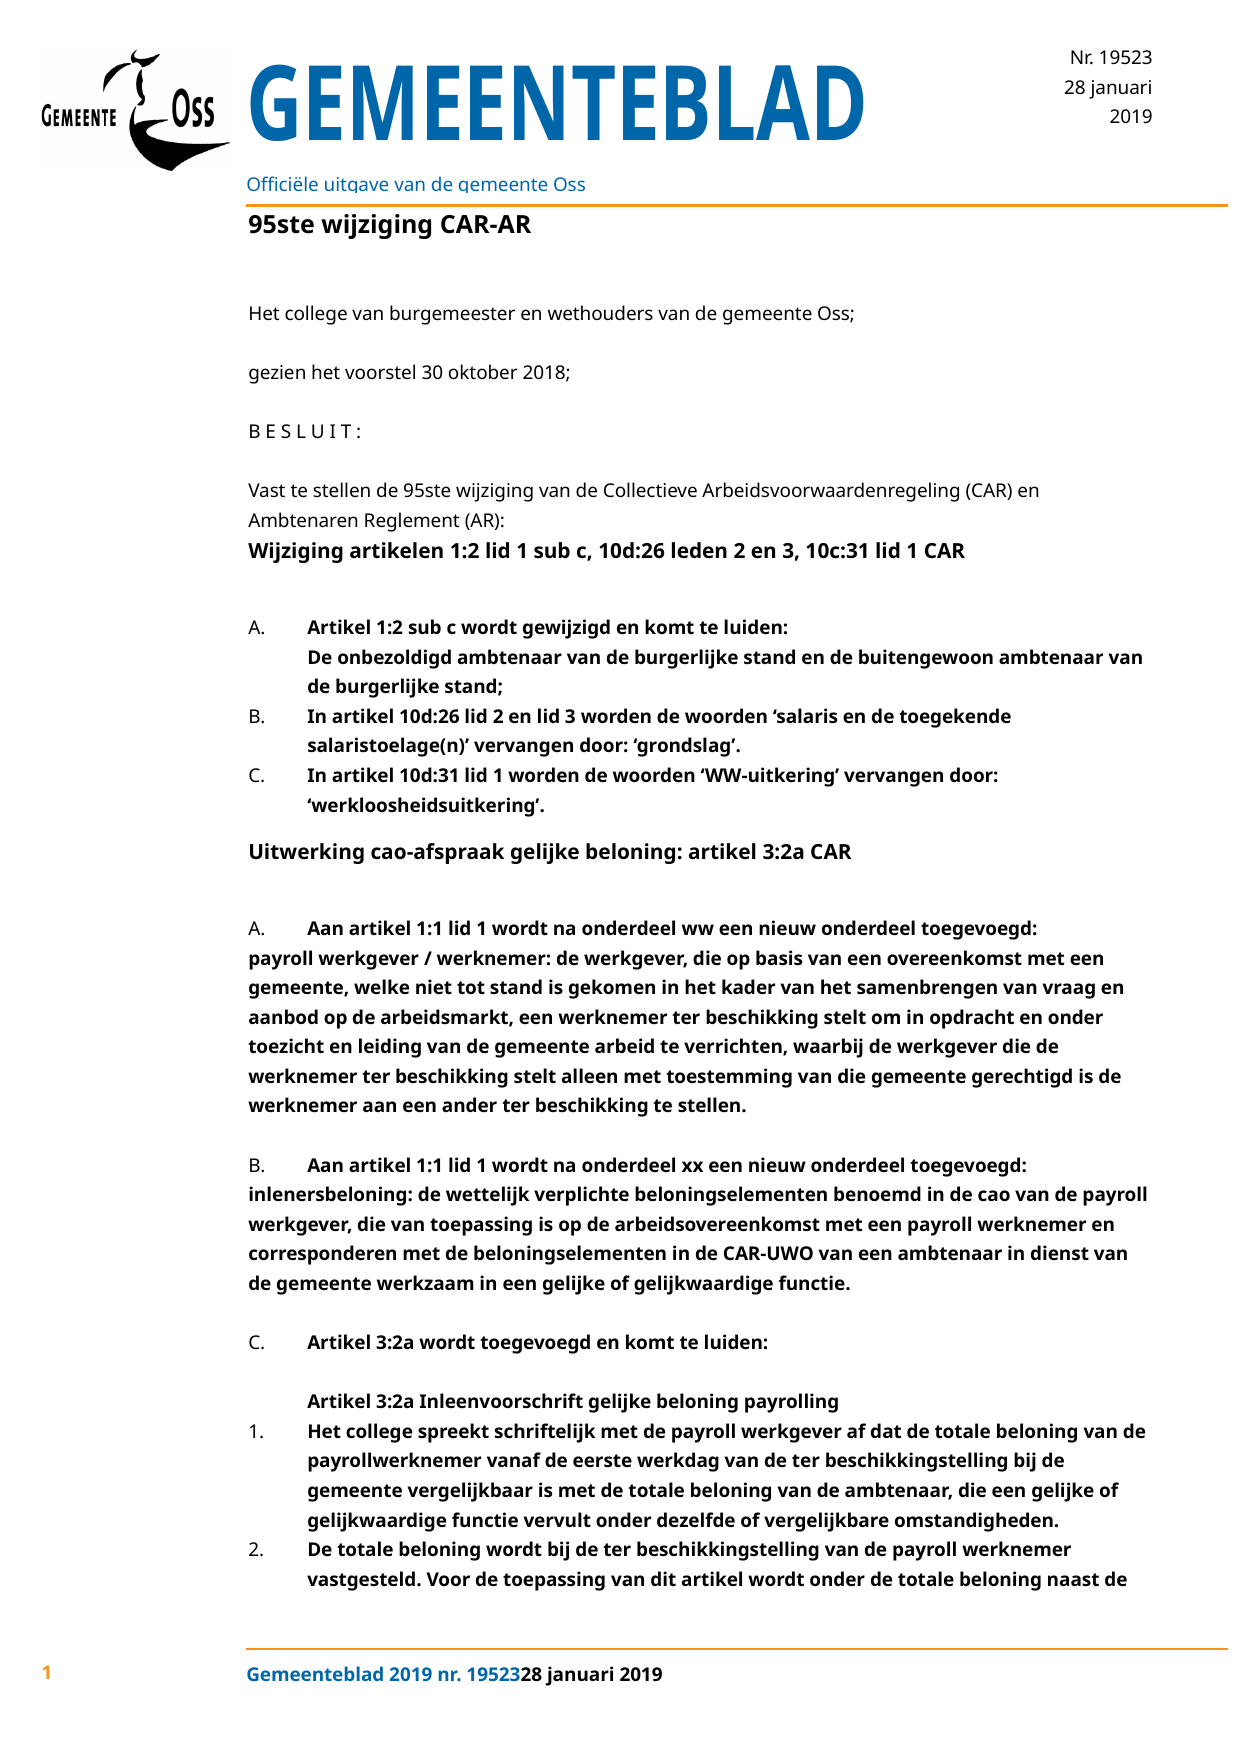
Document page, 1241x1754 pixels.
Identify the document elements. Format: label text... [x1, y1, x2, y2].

list Artikel 3:2a wordt toegevoegd en komt te luiden: [248, 1329, 1152, 1355]
text Wijziging artikelen 1:2 lid 1 sub c, 10d:26 leden 2 en 3, 10c:31 lid 1 CAR [248, 537, 1152, 565]
list De onbezoldigd ambtenaar van de burgerlijke stand en de buitengewoon ambtenaar van de burgerlijke stand; [248, 644, 1152, 699]
text payroll werkgever / werknemer: de werkgever, die op basis van een overeenkomst met een gemeente, welke niet tot stand is gekomen in het kader van het samenbrengen van vraag en aanbod op de arbeidsmarkt, een werknemer ter beschikking stelt om in opdracht en onder toezicht en leiding van de gemeente arbeid te verrichten, waarbij de werkgever die de werknemer ter beschikking stelt alleen met toestemming van die gemeente gerechtigd is de werknemer aan een ander ter beschikking te stellen. [248, 945, 1152, 1118]
text B E S L U I T : [248, 418, 1152, 444]
text Vast te stellen de 95ste wijziging van de Collectieve Arbeidsvoorwaardenregeling (CAR) en Ambtenaren Reglement (AR): [248, 477, 1152, 533]
list Artikel 1:2 sub c wordt gewijzigd en komt te luiden: [248, 614, 1152, 640]
text Uitwerking cao-afspraak gelijke beloning: artikel 3:2a CAR [248, 837, 1152, 866]
list De totale beloning wordt bij de ter beschikkingstelling van de payroll werknemer vastgesteld. Voor de toepassing van dit artikel wordt onder de totale beloning naast de [248, 1536, 1152, 1592]
list In artikel 10d:26 lid 2 en lid 3 worden de woorden ‘salaris en de toegekende salaristoelage(n)’ vervangen door: ‘grondslag’. [248, 703, 1152, 758]
text 95ste wijziging CAR-AR [248, 207, 1152, 241]
list Het college spreekt schriftelijk met de payroll werkgever af dat de totale beloning van de payrollwerknemer vanaf de eerste werkdag van de ter beschikkingstelling bij de gemeente vergelijkbaar is met de totale beloning van de ambtenaar, die een gelijke of gelijkwaardige functie vervult onder dezelfde of vergelijkbare omstandigheden. [248, 1418, 1152, 1532]
list Aan artikel 1:1 lid 1 wordt na onderdeel ww een nieuw onderdeel toegevoegd: [248, 915, 1152, 941]
text inlenersbeloning: de wettelijk verplichte beloningselementen benoemd in de cao van de payroll werkgever, die van toepassing is op de arbeidsovereenkomst met een payroll werknemer en corresponderen met de beloningselementen in de CAR-UWO van een ambtenaar in dienst van de gemeente werkzaam in een gelijke of gelijkwaardige functie. [248, 1181, 1152, 1296]
list In artikel 10d:31 lid 1 worden de woorden ‘WW-uitkering’ vervangen door: ‘werkloosheidsuitkering’. [248, 762, 1152, 817]
text gezien het voorstel 30 oktober 2018; [248, 359, 1152, 385]
text Het college van burgemeester en wethouders van de gemeente Oss; [248, 300, 1152, 326]
list Aan artikel 1:1 lid 1 wordt na onderdeel xx een nieuw onderdeel toegevoegd: [248, 1152, 1152, 1177]
list Artikel 3:2a Inleenvoorschrift gelijke beloning payrolling [248, 1388, 1152, 1414]
picture [41, 47, 231, 172]
